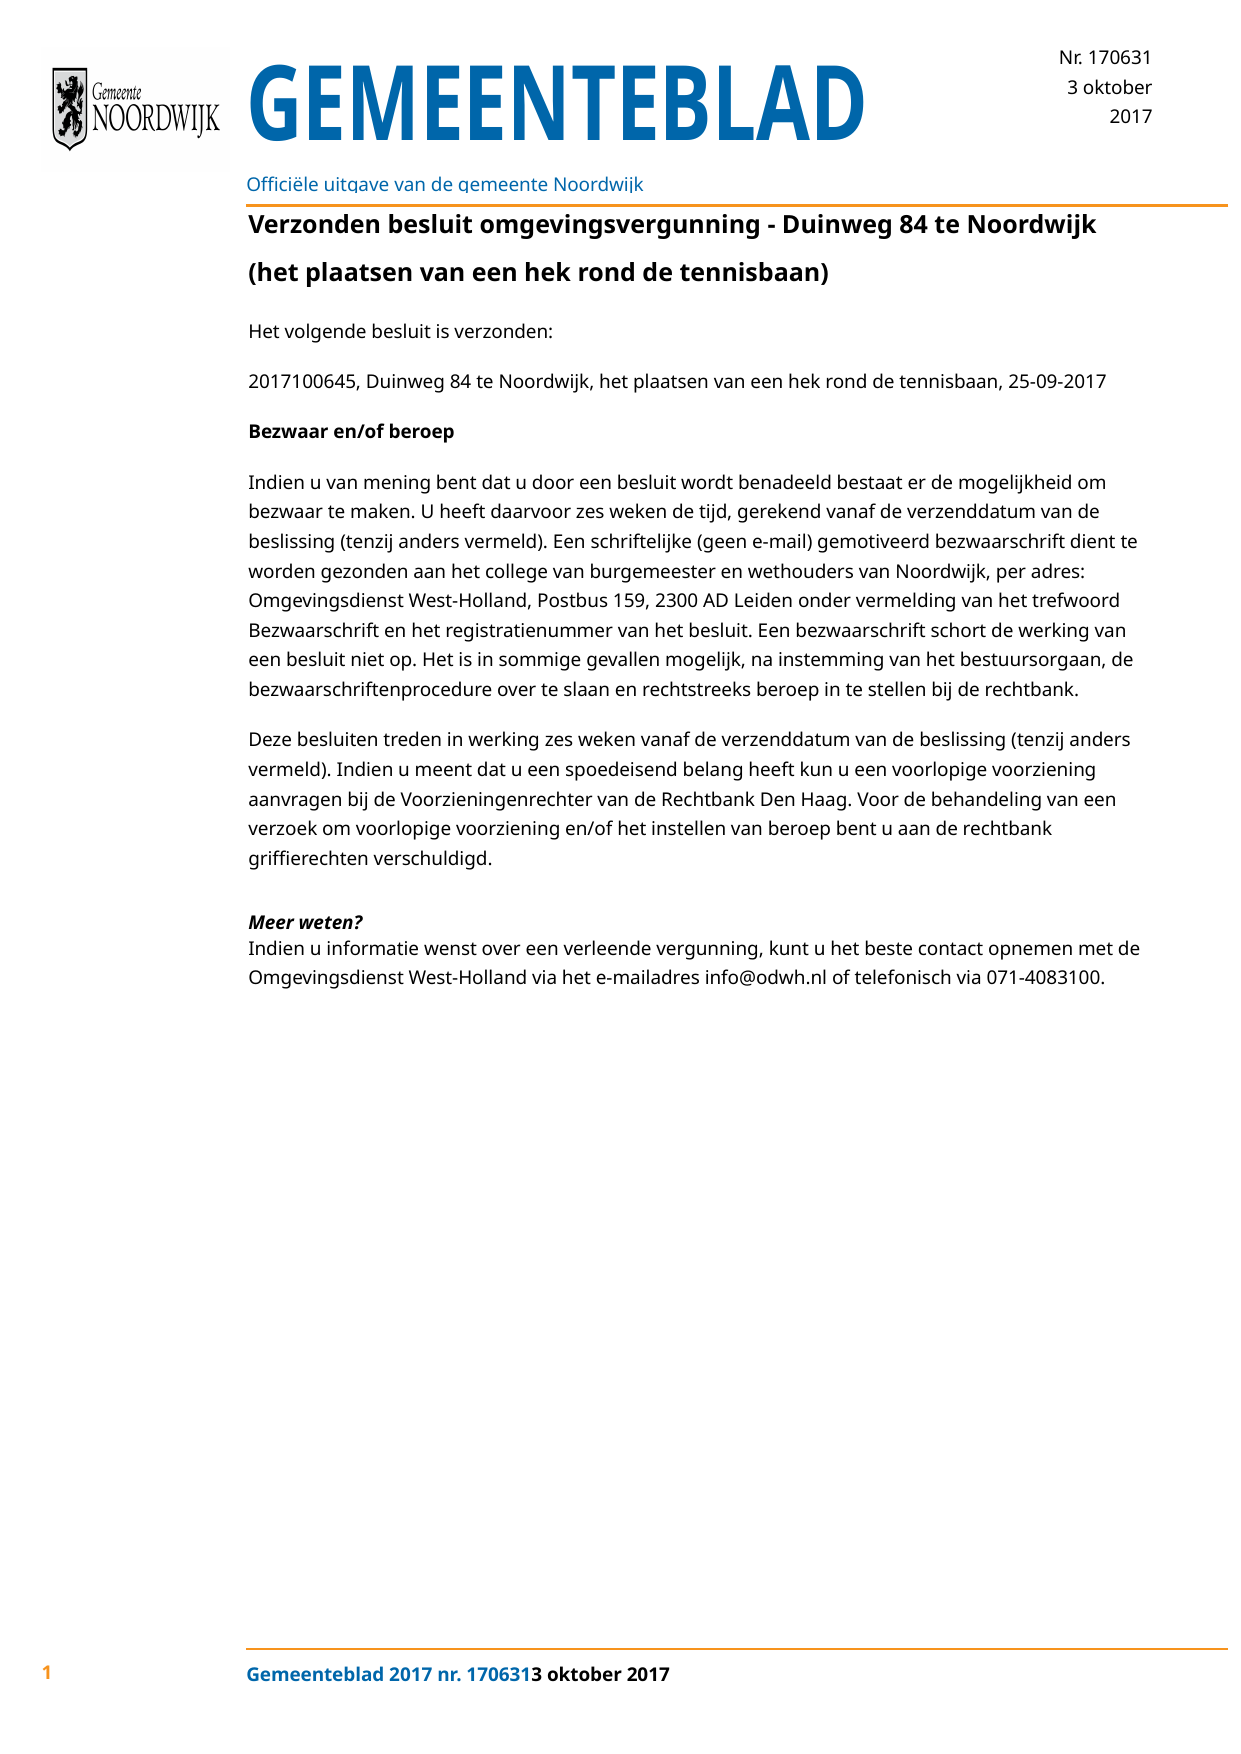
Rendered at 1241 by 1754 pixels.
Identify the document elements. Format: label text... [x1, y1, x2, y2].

picture [41, 47, 231, 172]
text Het volgende besluit is verzonden: [248, 318, 1152, 344]
text Deze besluiten treden in werking zes weken vanaf de verzenddatum van de beslissing (tenzij anders vermeld). Indien u meent dat u een spoedeisend belang heeft kun u een voorlopige voorziening aanvragen bij de Voorzieningenrechter van de Rechtbank Den Haag. Voor de behandeling van een verzoek om voorlopige voorziening en/of het instellen van beroep bent u aan de rechtbank griffierechten verschuldigd. [248, 727, 1152, 871]
text Meer weten? [248, 909, 1152, 935]
text Indien u informatie wenst over een verleende vergunning, kunt u het beste contact opnemen met de Omgevingsdienst West-Holland via het e-mailadres info@odwh.nl of telefonisch via 071-4083100. [248, 935, 1152, 990]
text Verzonden besluit omgevingsvergunning - Duinweg 84 te Noordwijk (het plaatsen van een hek rond de tennisbaan) [248, 207, 1152, 288]
text 2017100645, Duinweg 84 te Noordwijk, het plaatsen van een hek rond de tennisbaan, 25-09-2017 [248, 368, 1152, 394]
text Indien u van mening bent dat u door een besluit wordt benadeeld bestaat er de mogelijkheid om bezwaar te maken. U heeft daarvoor zes weken de tijd, gerekend vanaf de verzenddatum van de beslissing (tenzij anders vermeld). Een schriftelijke (geen e-mail) gemotiveerd bezwaarschrift dient te worden gezonden aan het college van burgemeester en wethouders van Noordwijk, per adres: Omgevingsdienst West-Holland, Postbus 159, 2300 AD Leiden onder vermelding van het trefwoord Bezwaarschrift en het registratienummer van het besluit. Een bezwaarschrift schort de werking van een besluit niet op. Het is in sommige gevallen mogelijk, na instemming van het bestuursorgaan, de bezwaarschriftenprocedure over te slaan en rechtstreeks beroep in te stellen bij de rechtbank. [248, 469, 1152, 702]
text Bezwaar en/of beroep [248, 419, 1152, 444]
